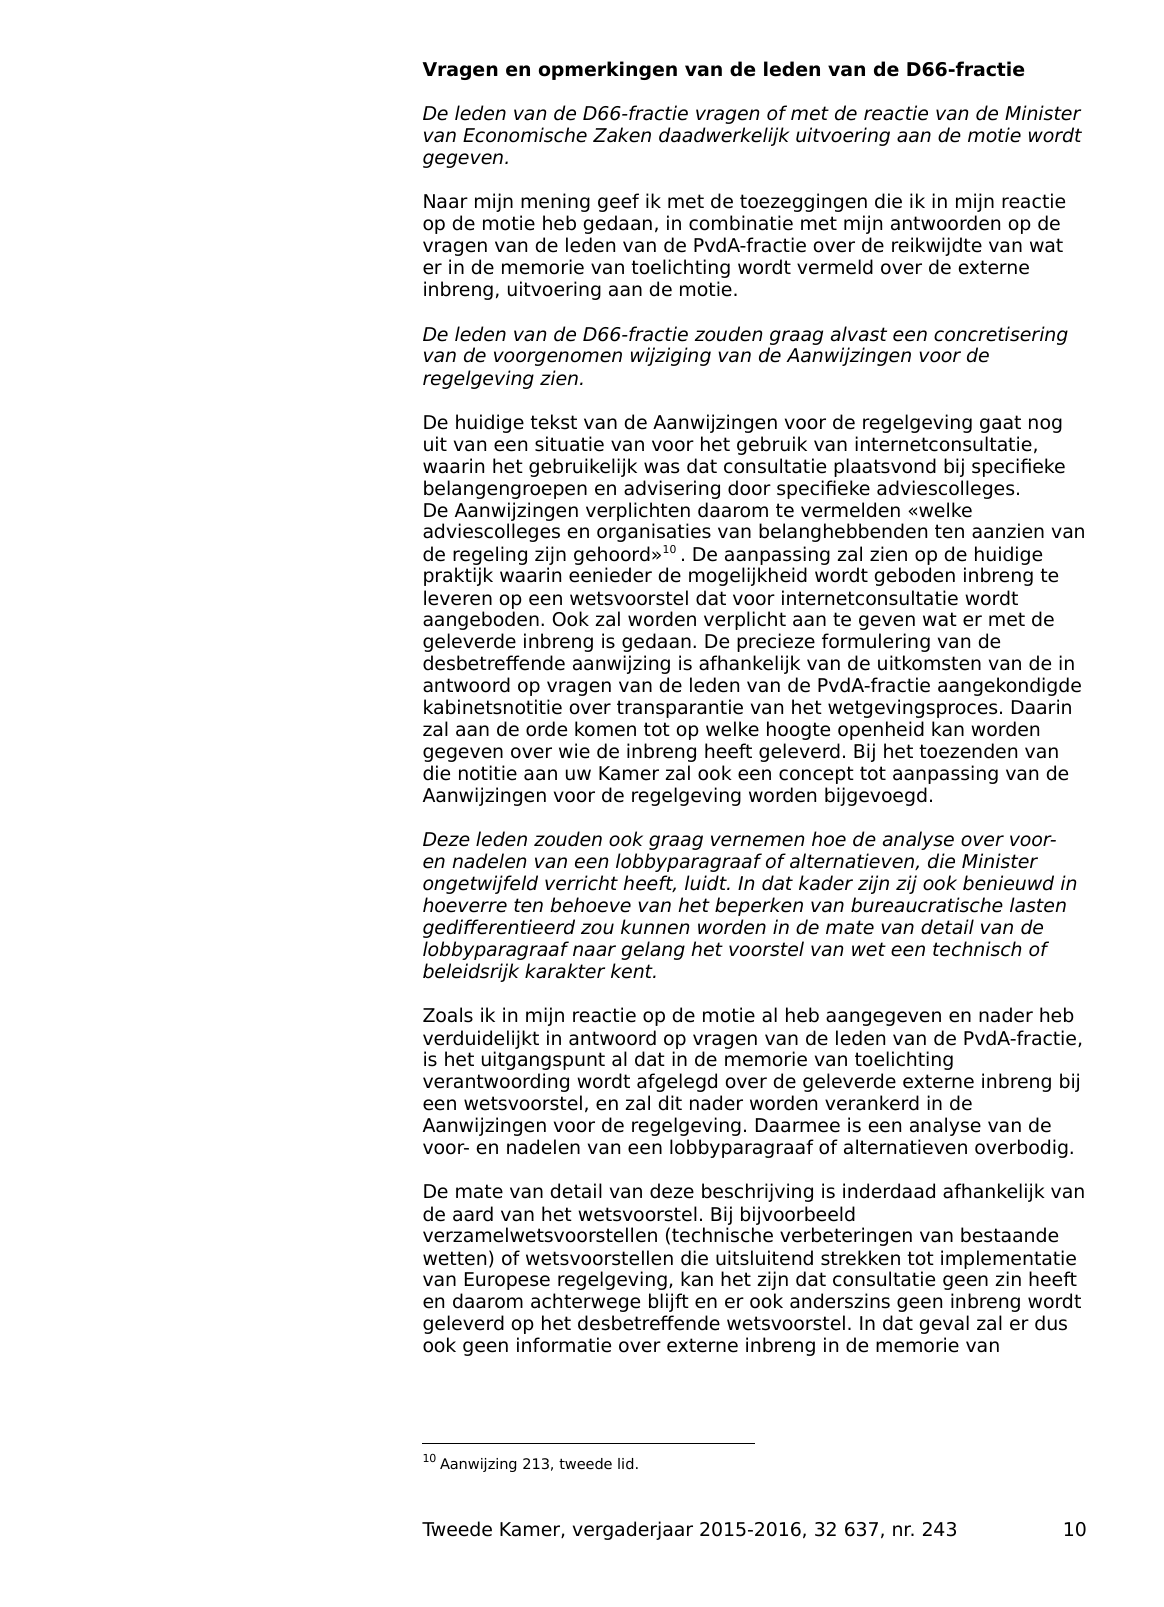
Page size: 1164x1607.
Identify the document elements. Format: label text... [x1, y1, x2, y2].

text De leden van de D66-fractie vragen of met de reactie van de Minister van Economische Zaken daadwerkelijk uitvoering aan de motie wordt gegeven. [422, 103, 1087, 169]
text Naar mijn mening geef ik met de toezeggingen die ik in mijn reactie op de motie heb gedaan, in combinatie met mijn antwoorden op de vragen van de leden van de PvdA-fractie over de reikwijdte van wat er in de memorie van toelichting wordt vermeld over de externe inbreng, uitvoering aan de motie. [422, 191, 1087, 301]
text Deze leden zouden ook graag vernemen hoe de analyse over voor- en nadelen van een lobbyparagraaf of alternatieven, die Minister ongetwijfeld verricht heeft, luidt. In dat kader zijn zij ook benieuwd in hoeverre ten behoeve van het beperken van bureaucratische lasten gedifferentieerd zou kunnen worden in de mate van detail van de lobbyparagraaf naar gelang het voorstel van wet een technisch of beleidsrijk karakter kent. [422, 829, 1087, 983]
text De leden van de D66-fractie zouden graag alvast een concretisering van de voorgenomen wijziging van de Aanwijzingen voor de regelgeving zien. [422, 323, 1087, 389]
text Zoals ik in mijn reactie op de motie al heb aangegeven en nader heb verduidelijkt in antwoord op vragen van de leden van de PvdA-fractie, is het uitgangspunt al dat in de memorie van toelichting verantwoording wordt afgelegd over de geleverde externe inbreng bij een wetsvoorstel, en zal dit nader worden verankerd in de Aanwijzingen voor de regelgeving. Daarmee is een analyse van de voor- en nadelen van een lobbyparagraaf of alternatieven overbodig. [422, 1005, 1087, 1159]
subtitle Vragen en opmerkingen van de leden van de D66-fractie [422, 59, 1087, 81]
text De mate van detail van deze beschrijving is inderdaad afhankelijk van de aard van het wetsvoorstel. Bij bijvoorbeeld verzamelwetsvoorstellen (technische verbeteringen van bestaande wetten) of wetsvoorstellen die uitsluitend strekken tot implementatie van Europese regelgeving, kan het zijn dat consultatie geen zin heeft en daarom achterwege blijft en er ook anderszins geen inbreng wordt geleverd op het desbetreffende wetsvoorstel. In dat geval zal er dus ook geen informatie over externe inbreng in de memorie van [422, 1181, 1087, 1357]
text De huidige tekst van de Aanwijzingen voor de regelgeving gaat nog uit van een situatie van voor het gebruik van internetconsultatie, waarin het gebruikelijk was dat consultatie plaatsvond bij specifieke belangengroepen en advisering door specifieke adviescolleges. [422, 412, 1087, 499]
text Aanwijzing 213, tweede lid. [422, 1452, 1087, 1474]
text De Aanwijzingen verplichten daarom te vermelden «welke adviescolleges en organisaties van belanghebbenden ten aanzien van de regeling zijn gehoord». De aanpassing zal zien op de huidige praktijk waarin eenieder de mogelijkheid wordt geboden inbreng te leveren op een wetsvoorstel dat voor internetconsultatie wordt aangeboden. Ook zal worden verplicht aan te geven wat er met de geleverde inbreng is gedaan. De precieze formulering van de desbetreffende aanwijzing is afhankelijk van de uitkomsten van de in antwoord op vragen van de leden van de PvdA-fractie aangekondigde kabinetsnotitie over transparantie van het wetgevingsproces. Daarin zal aan de orde komen tot op welke hoogte openheid kan worden gegeven over wie de inbreng heeft geleverd. Bij het toezenden van die notitie aan uw Kamer zal ook een concept tot aanpassing van de Aanwijzingen voor de regelgeving worden bijgevoegd. [422, 499, 1087, 807]
